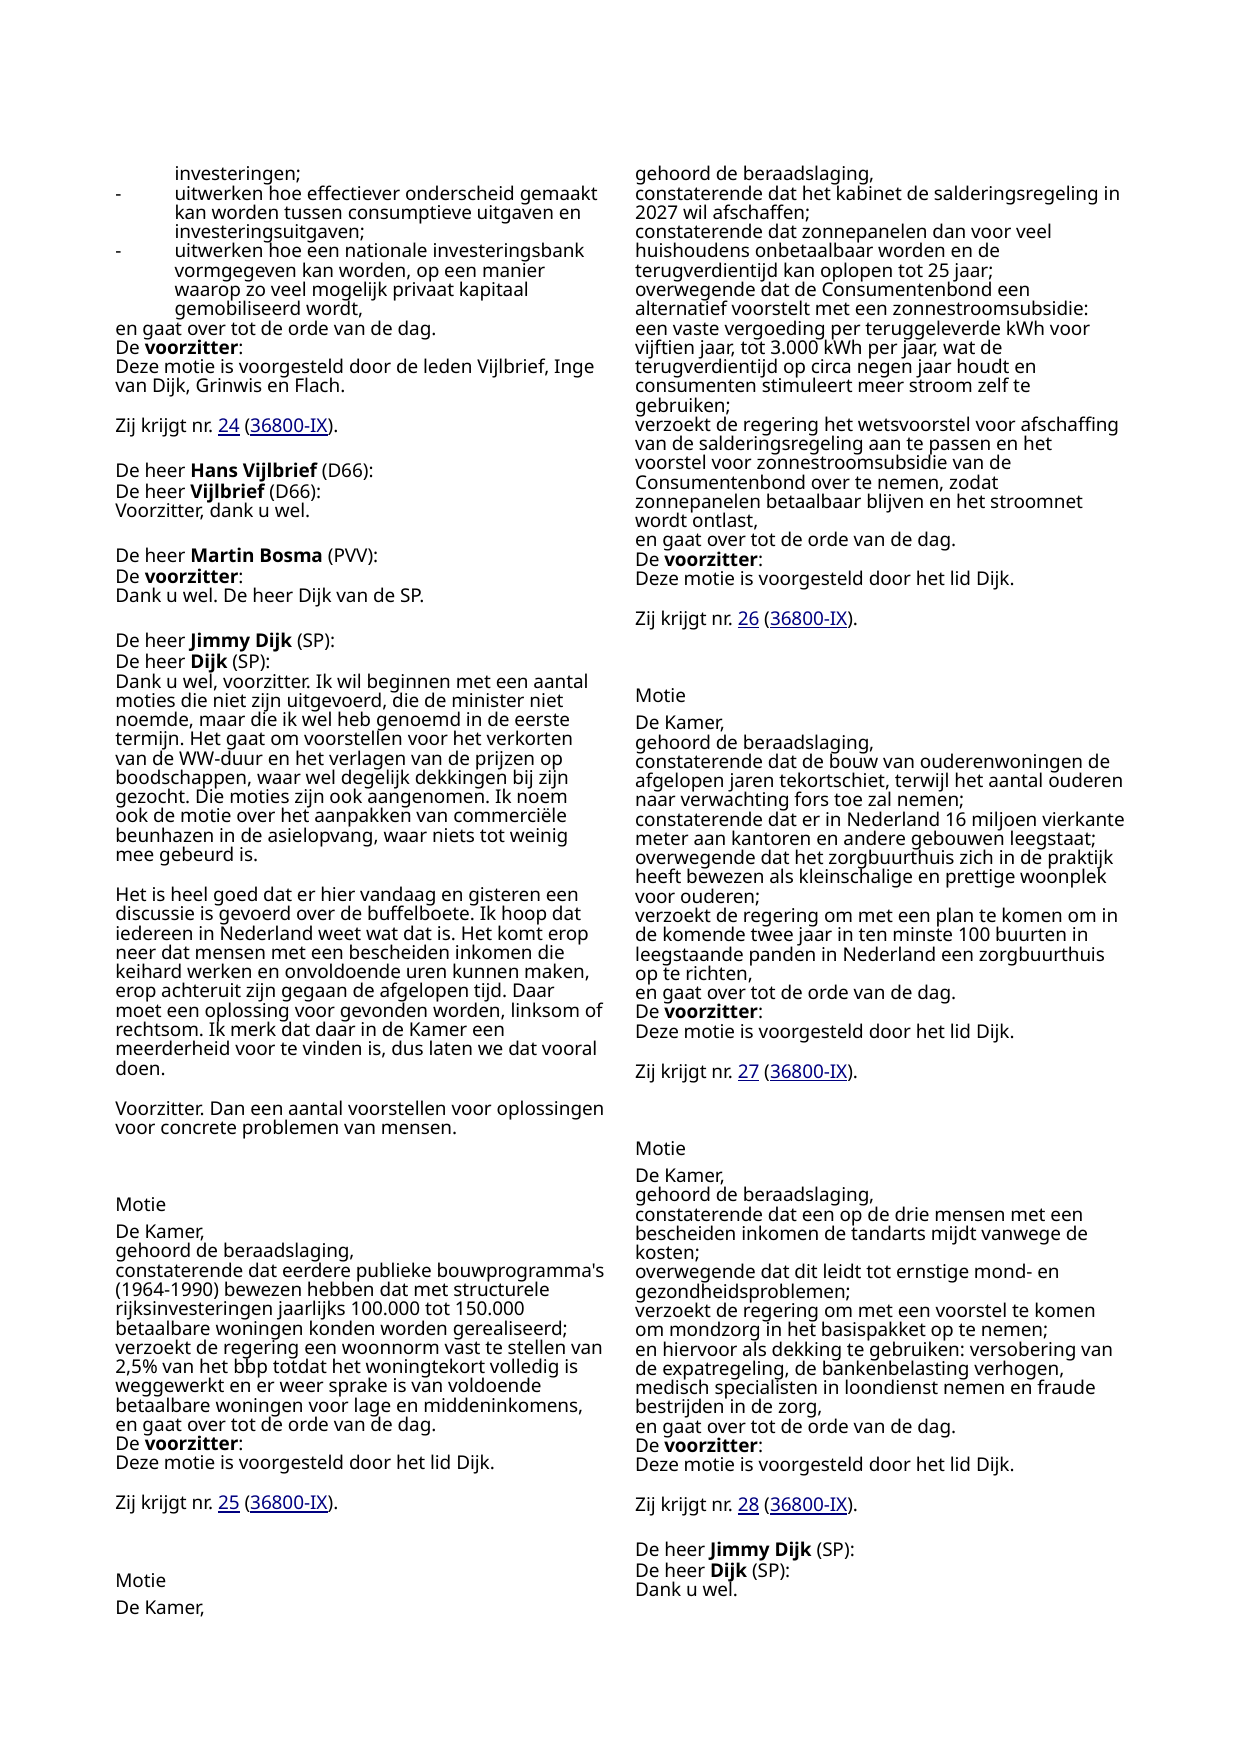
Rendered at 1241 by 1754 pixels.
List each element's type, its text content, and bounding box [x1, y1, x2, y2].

text Het is heel goed dat er hier vandaag en gisteren een discussie is gevoerd over de buffelboete. Ik hoop dat iedereen in Nederland weet wat dat is. Het komt erop neer dat mensen met een bescheiden inkomen die keihard werken en onvoldoende uren kunnen maken, erop achteruit zijn gegaan de afgelopen tijd. Daar moet een oplossing voor gevonden worden, linksom of rechtsom. Ik merk dat daar in de Kamer een meerderheid voor te vinden is, dus laten we dat vooral doen. [115, 886, 605, 1079]
text De voorzitter: [115, 339, 605, 358]
text Motie [115, 1567, 605, 1593]
text Zij krijgt nr. 26 (36800-IX). [635, 610, 1125, 629]
text De Kamer, [635, 1167, 1125, 1186]
text gehoord de beraadslaging, [635, 1186, 1125, 1206]
text De Kamer, [115, 1223, 605, 1242]
list investeringen; [115, 165, 605, 184]
text overwegende dat het zorgbuurthuis zich in de praktijk heeft bewezen als kleinschalige en prettige woonplek voor ouderen; [635, 849, 1125, 907]
text constaterende dat zonnepanelen dan voor veel huishoudens onbetaalbaar worden en de terugverdientijd kan oplopen tot 25 jaar; [635, 223, 1125, 281]
text Deze motie is voorgesteld door het lid Dijk. [115, 1454, 605, 1474]
text De Kamer, [635, 714, 1125, 734]
text Motie [115, 1191, 605, 1217]
text en gaat over tot de orde van de dag. [635, 1418, 1125, 1437]
text De voorzitter: [635, 1003, 1125, 1023]
text overwegende dat dit leidt tot ernstige mond- en gezondheidsproblemen; [635, 1263, 1125, 1302]
text verzoekt de regering om met een plan te komen om in de komende twee jaar in ten minste 100 buurten in leegstaande panden in Nederland een zorgbuurthuis op te richten, [635, 907, 1125, 984]
text Motie [635, 1135, 1125, 1161]
text Deze motie is voorgesteld door de leden Vijlbrief, Inge van Dijk, Grinwis en Flach. [115, 358, 605, 397]
text en gaat over tot de orde van de dag. [115, 1416, 605, 1435]
text en hiervoor als dekking te gebruiken: versobering van de expatregeling, de bankenbelasting verhogen, medisch specialisten in loondienst nemen en fraude bestrijden in de zorg, [635, 1341, 1125, 1418]
text Voorzitter, dank u wel. [115, 502, 605, 522]
text De voorzitter: [635, 1437, 1125, 1456]
text Zij krijgt nr. 25 (36800-IX). [115, 1494, 605, 1514]
text De heer Dijk (SP): [115, 653, 605, 673]
text De heer Jimmy Dijk (SP): [635, 1536, 1125, 1562]
text De Kamer, [115, 1599, 605, 1618]
text De heer Dijk (SP): [635, 1562, 1125, 1581]
text Zij krijgt nr. 28 (36800-IX). [635, 1496, 1125, 1515]
text De voorzitter: [635, 551, 1125, 570]
text Dank u wel, voorzitter. Ik wil beginnen met een aantal moties die niet zijn uitgevoerd, die de minister niet noemde, maar die ik wel heb genoemd in de eerste termijn. Het gaat om voorstellen voor het verkorten van de WW-duur en het verlagen van de prijzen op boodschappen, waar wel degelijk dekkingen bij zijn gezocht. Die moties zijn ook aangenomen. Ik noem ook de motie over het aanpakken van commerciële beunhazen in de asielopvang, waar niets tot weinig mee gebeurd is. [115, 673, 605, 865]
text constaterende dat een op de drie mensen met een bescheiden inkomen de tandarts mijdt vanwege de kosten; [635, 1206, 1125, 1263]
text en gaat over tot de orde van de dag. [115, 319, 605, 339]
text Voorzitter. Dan een aantal voorstellen voor oplossingen voor concrete problemen van mensen. [115, 1099, 605, 1138]
text constaterende dat er in Nederland 16 miljoen vierkante meter aan kantoren en andere gebouwen leegstaat; [635, 811, 1125, 849]
text De heer Vijlbrief (D66): [115, 483, 605, 502]
text constaterende dat het kabinet de salderingsregeling in 2027 wil afschaffen; [635, 184, 1125, 223]
text Deze motie is voorgesteld door het lid Dijk. [635, 1456, 1125, 1475]
text en gaat over tot de orde van de dag. [635, 984, 1125, 1003]
text Motie [635, 683, 1125, 708]
text Deze motie is voorgesteld door het lid Dijk. [635, 1023, 1125, 1042]
text Dank u wel. [635, 1581, 1125, 1601]
text De heer Hans Vijlbrief (D66): [115, 457, 605, 483]
text Zij krijgt nr. 27 (36800-IX). [635, 1063, 1125, 1082]
text constaterende dat de bouw van ouderenwoningen de afgelopen jaren tekortschiet, terwijl het aantal ouderen naar verwachting fors toe zal nemen; [635, 753, 1125, 811]
text gehoord de beraadslaging, [115, 1242, 605, 1262]
text en gaat over tot de orde van de dag. [635, 531, 1125, 551]
text Dank u wel. De heer Dijk van de SP. [115, 587, 605, 607]
text gehoord de beraadslaging, [635, 165, 1125, 184]
text Zij krijgt nr. 24 (36800-IX). [115, 417, 605, 437]
text De voorzitter: [115, 1435, 605, 1454]
text verzoekt de regering een woonnorm vast te stellen van 2,5% van het bbp totdat het woningtekort volledig is weggewerkt en er weer sprake is van voldoende betaalbare woningen voor lage en middeninkomens, [115, 1339, 605, 1416]
text De heer Martin Bosma (PVV): [115, 542, 605, 568]
text verzoekt de regering het wetsvoorstel voor afschaffing van de salderingsregeling aan te passen en het voorstel voor zonnestroomsubsidie van de Consumentenbond over te nemen, zodat zonnepanelen betaalbaar blijven en het stroomnet wordt ontlast, [635, 416, 1125, 531]
text De heer Jimmy Dijk (SP): [115, 628, 605, 653]
text verzoekt de regering om met een voorstel te komen om mondzorg in het basispakket op te nemen; [635, 1302, 1125, 1341]
text overwegende dat de Consumentenbond een alternatief voorstelt met een zonnestroomsubsidie: een vaste vergoeding per teruggeleverde kWh voor vijftien jaar, tot 3.000 kWh per jaar, wat de terugverdientijd op circa negen jaar houdt en consumenten stimuleert meer stroom zelf te gebruiken; [635, 281, 1125, 416]
text De voorzitter: [115, 568, 605, 587]
text constaterende dat eerdere publieke bouwprogramma's (1964-1990) bewezen hebben dat met structurele rijksinvesteringen jaarlijks 100.000 tot 150.000 betaalbare woningen konden worden gerealiseerd; [115, 1262, 605, 1339]
text Deze motie is voorgesteld door het lid Dijk. [635, 570, 1125, 589]
list uitwerken hoe effectiever onderscheid gemaakt kan worden tussen consumptieve uitgaven en investeringsuitgaven; [115, 184, 605, 242]
text gehoord de beraadslaging, [635, 734, 1125, 753]
list uitwerken hoe een nationale investeringsbank vormgegeven kan worden, op een manier waarop zo veel mogelijk privaat kapitaal gemobiliseerd wordt, [115, 242, 605, 319]
